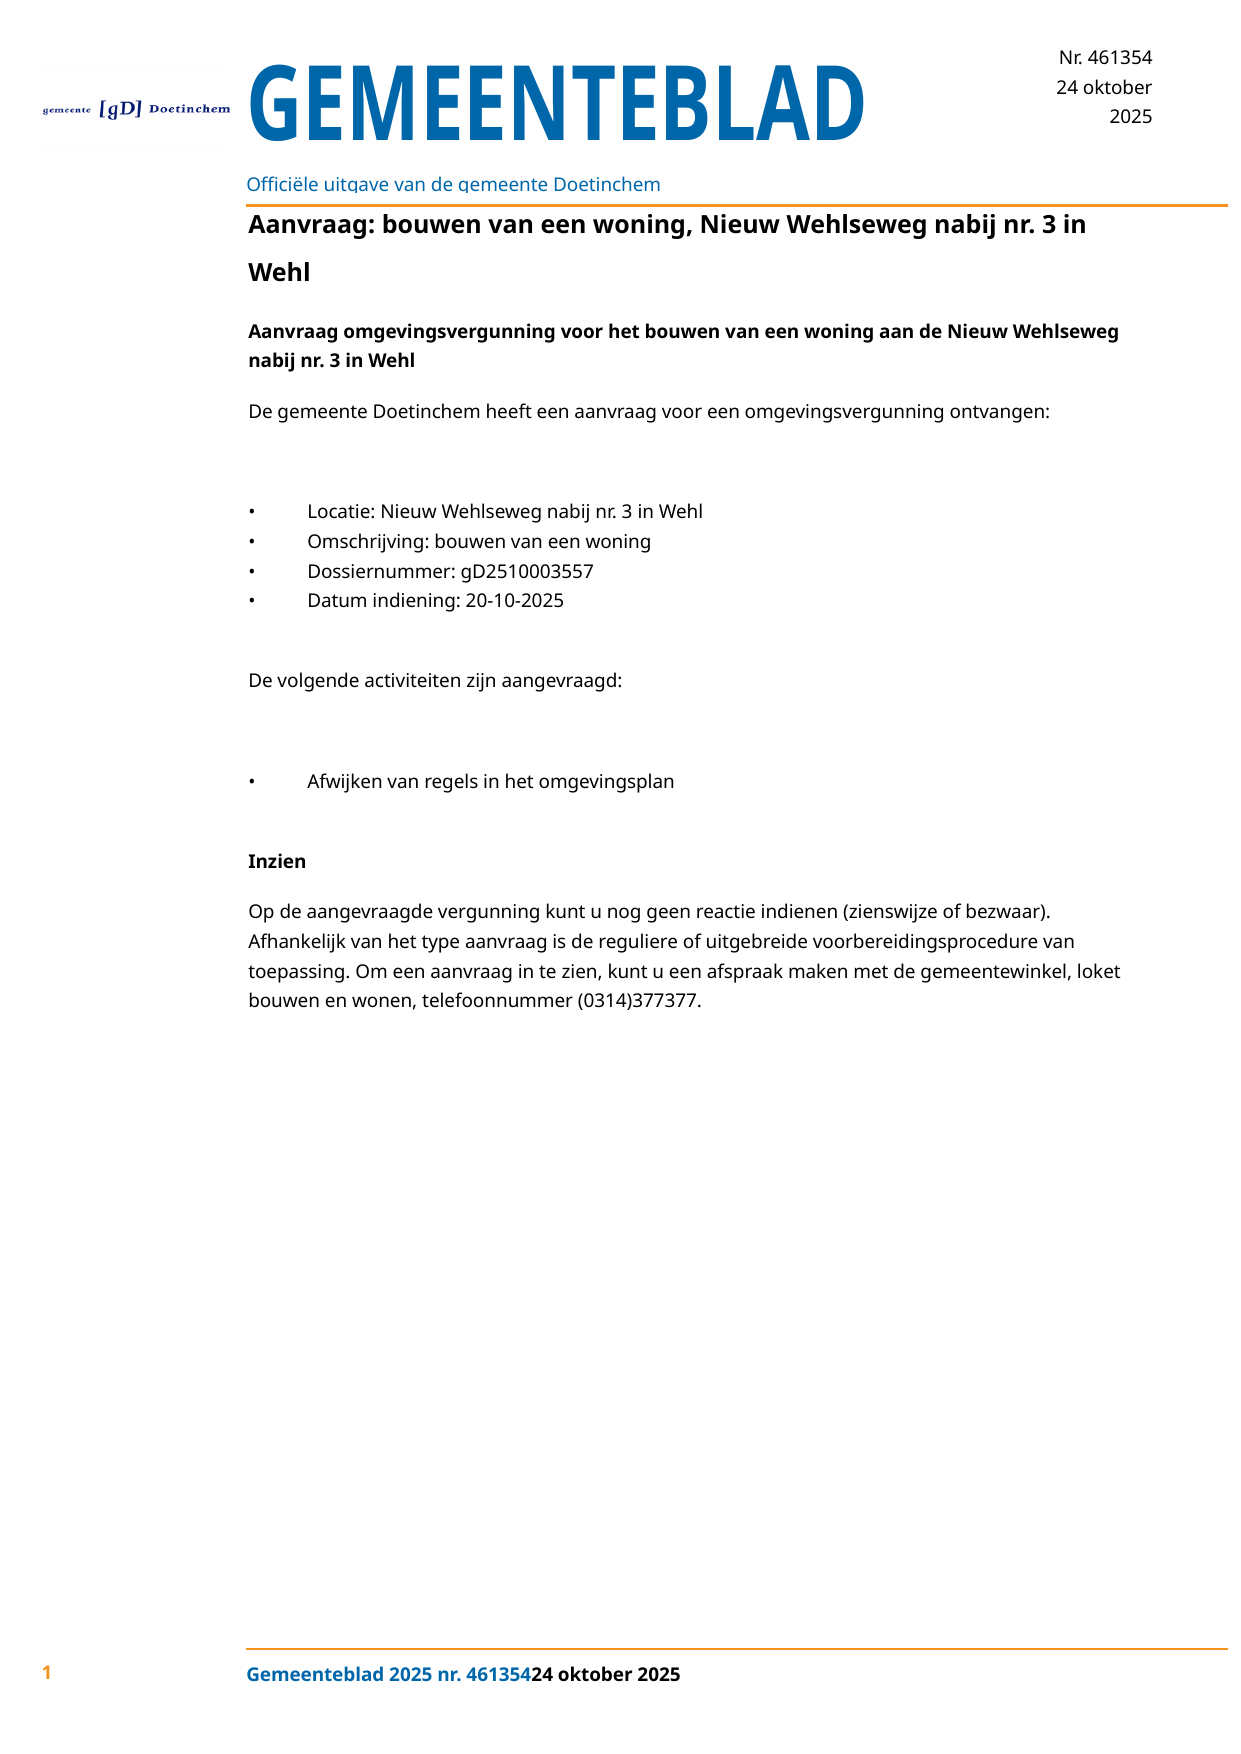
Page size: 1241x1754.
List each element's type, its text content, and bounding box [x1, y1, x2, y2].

text Aanvraag omgevingsvergunning voor het bouwen van een woning aan de Nieuw Wehlseweg nabij nr. 3 in Wehl [248, 318, 1152, 373]
list Dossiernummer: gD2510003557 [248, 558, 1152, 584]
text De gemeente Doetinchem heeft een aanvraag voor een omgevingsvergunning ontvangen: [248, 398, 1152, 424]
text De volgende activiteiten zijn aangevraagd: [248, 667, 1152, 693]
picture [41, 47, 231, 172]
text Op de aangevraagde vergunning kunt u nog geen reactie indienen (zienswijze of bezwaar). Afhankelijk van het type aanvraag is de reguliere of uitgebreide voorbereidingsprocedure van toepassing. Om een aanvraag in te zien, kunt u een afspraak maken met de gemeentewinkel, loket bouwen en wonen, telefoonnummer (0314)377377. [248, 899, 1152, 1013]
list Afwijken van regels in het omgevingsplan [248, 768, 1152, 794]
list Datum indiening: 20-10-2025 [248, 587, 1152, 613]
list Omschrijving: bouwen van een woning [248, 528, 1152, 554]
list Locatie: Nieuw Wehlseweg nabij nr. 3 in Wehl [248, 499, 1152, 524]
text Aanvraag: bouwen van een woning, Nieuw Wehlseweg nabij nr. 3 in Wehl [248, 207, 1152, 288]
text Inzien [248, 848, 1152, 874]
